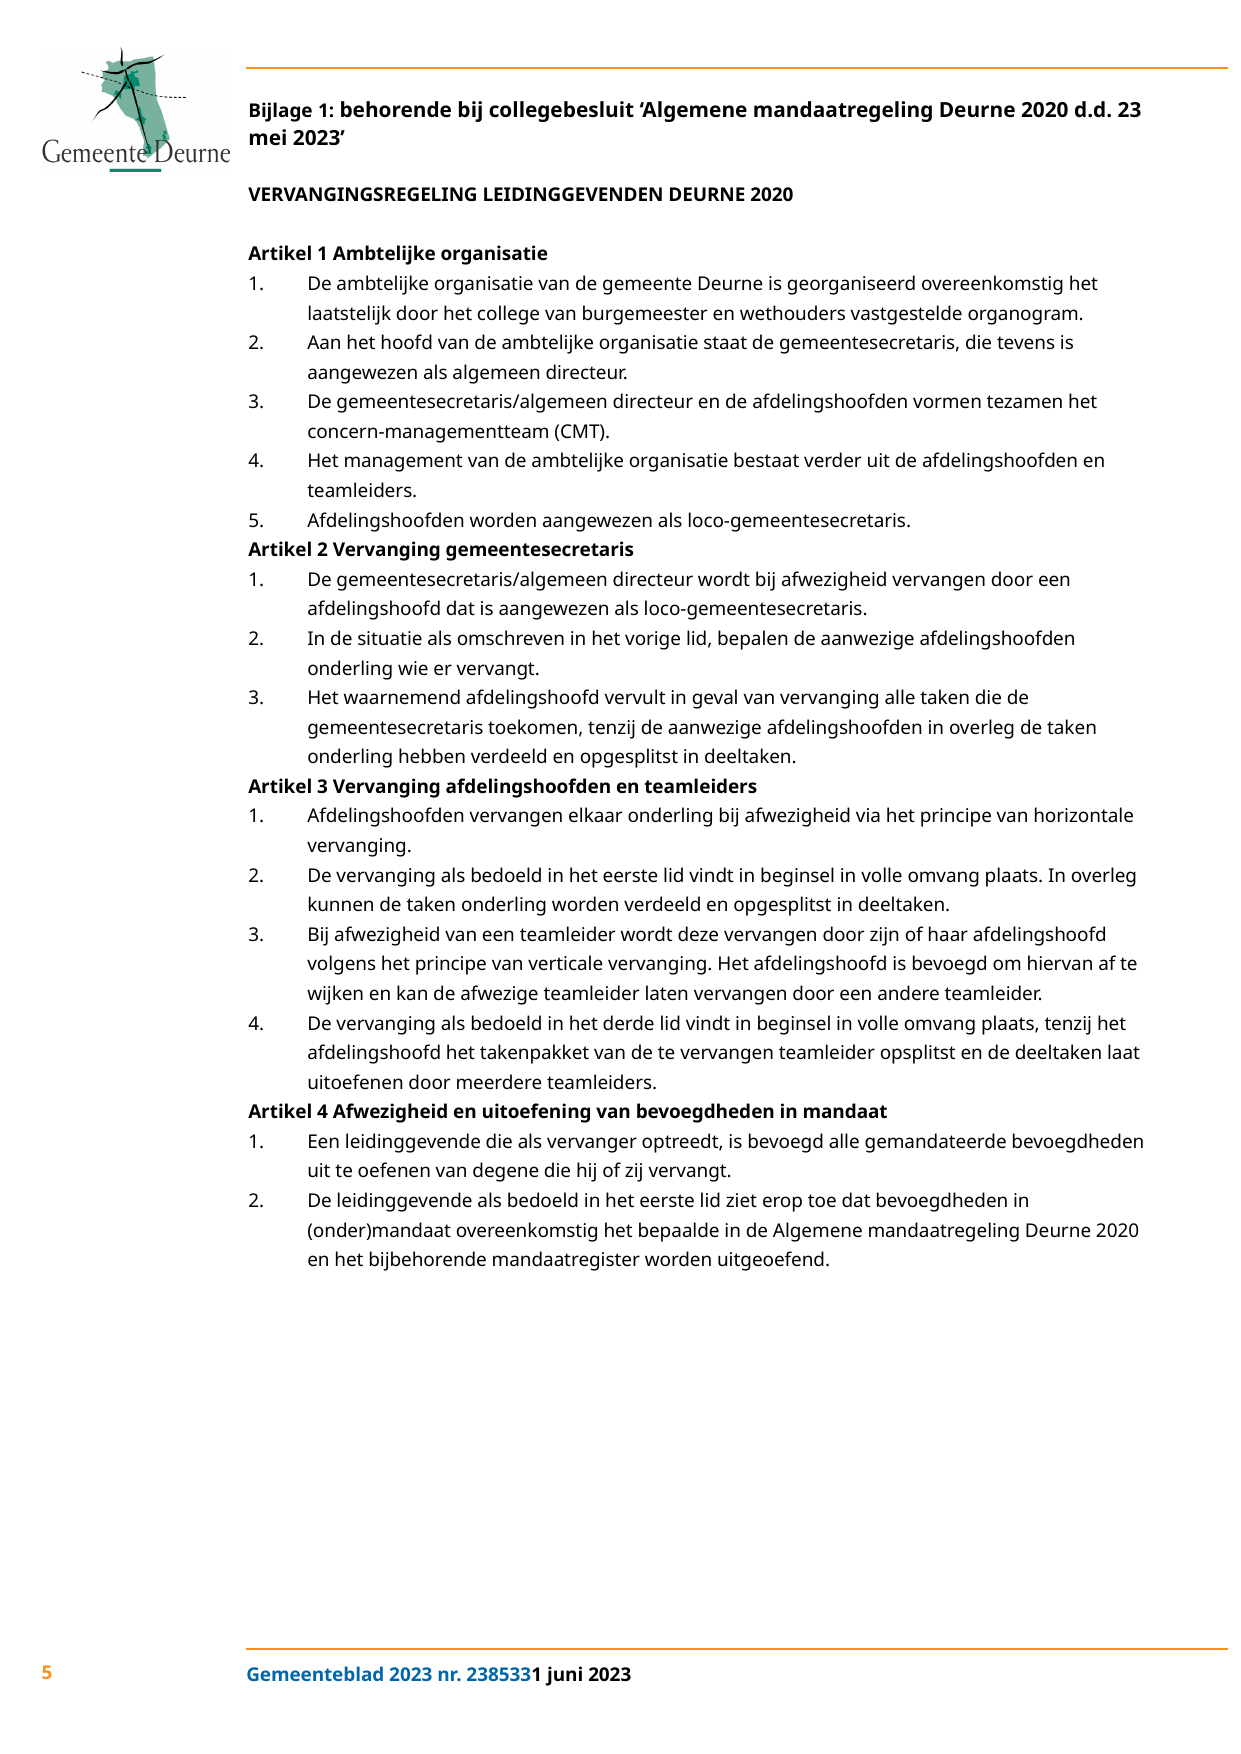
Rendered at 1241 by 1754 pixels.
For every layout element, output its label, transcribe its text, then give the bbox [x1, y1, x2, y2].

list De leidinggevende als bedoeld in het eerste lid ziet erop toe dat bevoegdheden in (onder)mandaat overeenkomstig het bepaalde in de Algemene mandaatregeling Deurne 2020 en het bijbehorende mandaatregister worden uitgeoefend. [248, 1187, 1152, 1272]
list De vervanging als bedoeld in het eerste lid vindt in beginsel in volle omvang plaats. In overleg kunnen de taken onderling worden verdeeld en opgesplitst in deeltaken. [248, 862, 1152, 917]
list Het waarnemend afdelingshoofd vervult in geval van vervanging alle taken die de gemeentesecretaris toekomen, tenzij de aanwezige afdelingshoofden in overleg de taken onderling hebben verdeeld en opgesplitst in deeltaken. [248, 684, 1152, 769]
text Artikel 3 Vervanging afdelingshoofden en teamleiders [248, 773, 1152, 799]
text Artikel 2 Vervanging gemeentesecretaris [248, 536, 1152, 562]
list Een leidinggevende die als vervanger optreedt, is bevoegd alle gemandateerde bevoegdheden uit te oefenen van degene die hij of zij vervangt. [248, 1128, 1152, 1183]
list Afdelingshoofden vervangen elkaar onderling bij afwezigheid via het principe van horizontale vervanging. [248, 803, 1152, 858]
list De gemeentesecretaris/algemeen directeur wordt bij afwezigheid vervangen door een afdelingshoofd dat is aangewezen als loco-gemeentesecretaris. [248, 566, 1152, 621]
text Artikel 1 Ambtelijke organisatie [248, 241, 1152, 266]
list De gemeentesecretaris/algemeen directeur en de afdelingshoofden vormen tezamen het concern-managementteam (CMT). [248, 388, 1152, 444]
picture [41, 47, 231, 172]
list De vervanging als bedoeld in het derde lid vindt in beginsel in volle omvang plaats, tenzij het afdelingshoofd het takenpakket van de te vervangen teamleider opsplitst en de deeltaken laat uitoefenen door meerdere teamleiders. [248, 1010, 1152, 1094]
list Aan het hoofd van de ambtelijke organisatie staat de gemeentesecretaris, die tevens is aangewezen als algemeen directeur. [248, 329, 1152, 384]
text Artikel 4 Afwezigheid en uitoefening van bevoegdheden in mandaat [248, 1098, 1152, 1124]
list Afdelingshoofden worden aangewezen als loco-gemeentesecretaris. [248, 507, 1152, 532]
text Bijlage 1: behorende bij collegebesluit ‘Algemene mandaatregeling Deurne 2020 d.d. 23 mei 2023’ [248, 95, 1152, 152]
list De ambtelijke organisatie van de gemeente Deurne is georganiseerd overeenkomstig het laatstelijk door het college van burgemeester en wethouders vastgestelde organogram. [248, 270, 1152, 325]
list Bij afwezigheid van een teamleider wordt deze vervangen door zijn of haar afdelingshoofd volgens het principe van verticale vervanging. Het afdelingshoofd is bevoegd om hiervan af te wijken en kan de afwezige teamleider laten vervangen door een andere teamleider. [248, 921, 1152, 1006]
list Het management van de ambtelijke organisatie bestaat verder uit de afdelingshoofden en teamleiders. [248, 448, 1152, 503]
list In de situatie als omschreven in het vorige lid, bepalen de aanwezige afdelingshoofden onderling wie er vervangt. [248, 625, 1152, 680]
text VERVANGINGSREGELING LEIDINGGEVENDEN DEURNE 2020 [248, 181, 1152, 207]
